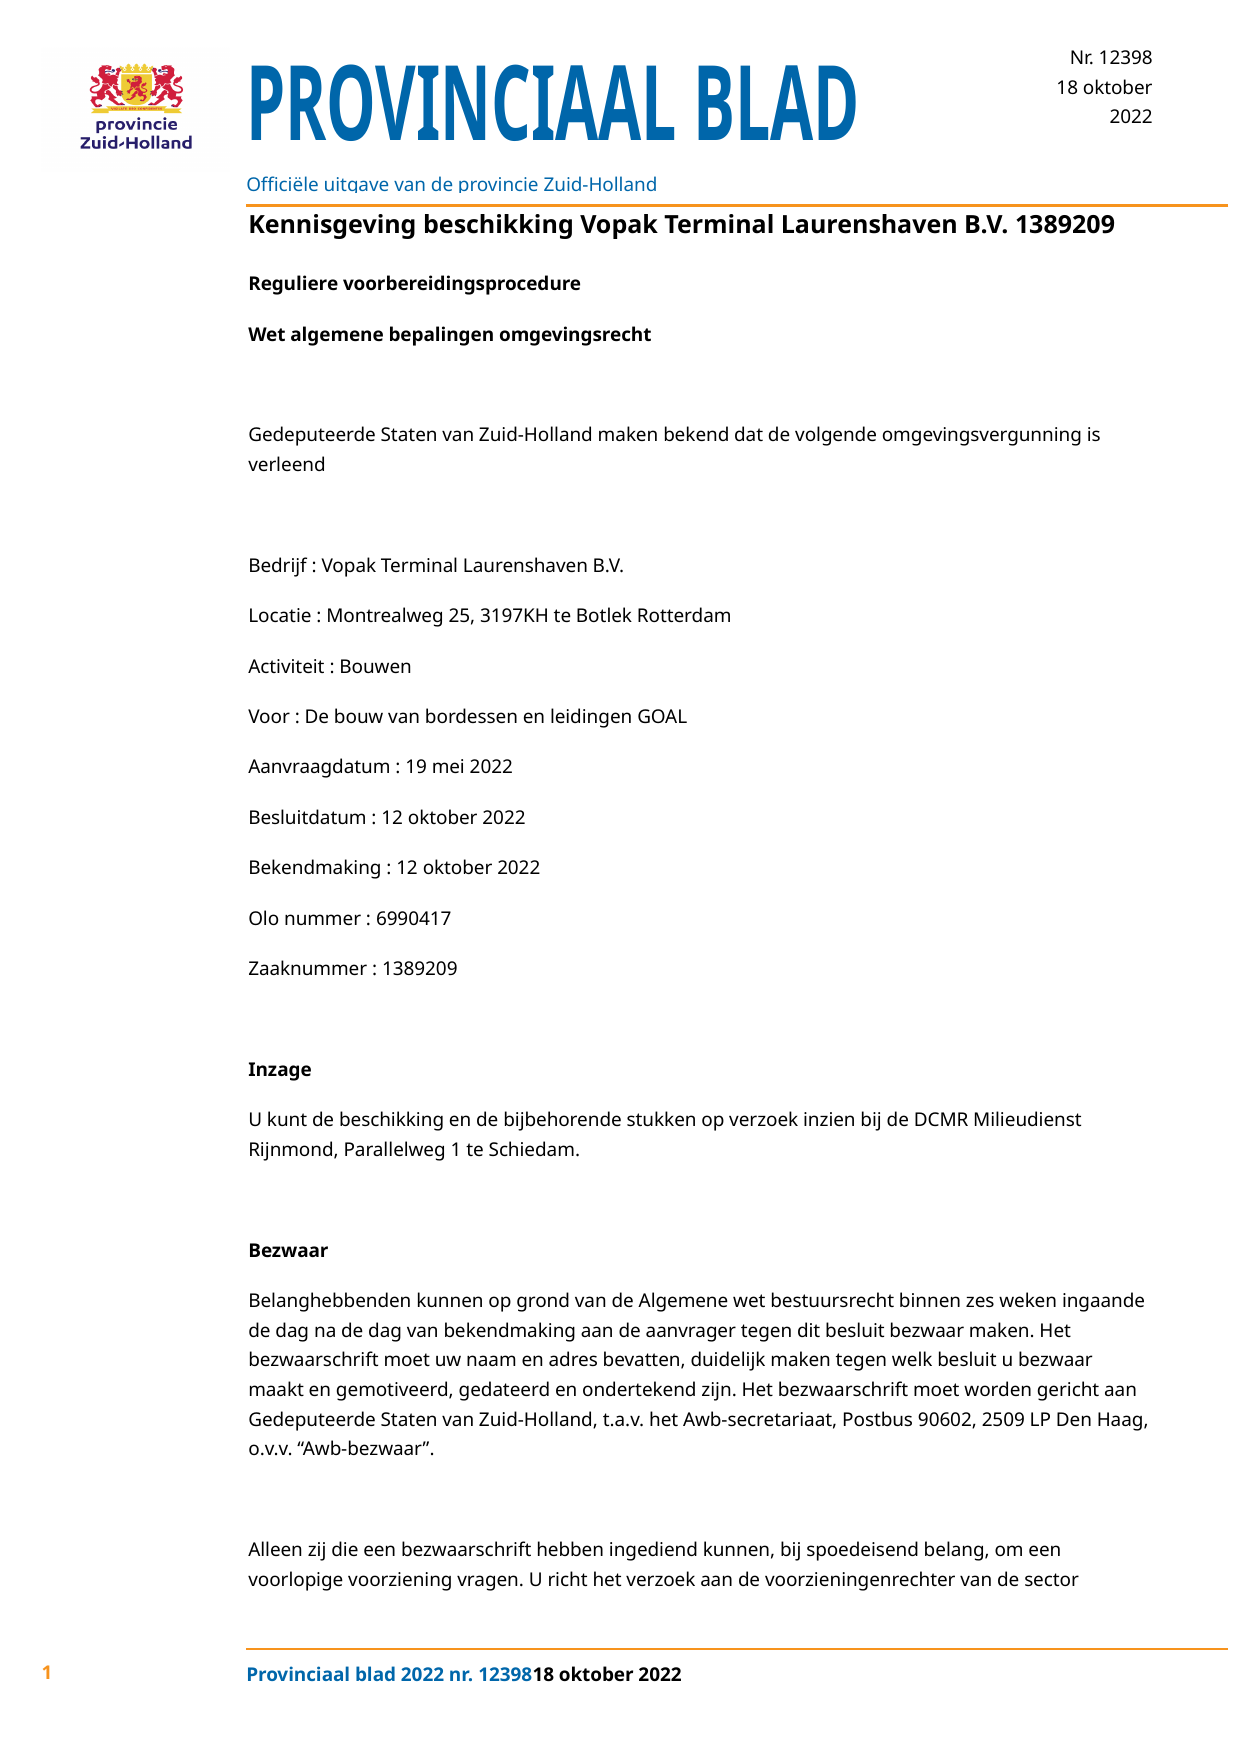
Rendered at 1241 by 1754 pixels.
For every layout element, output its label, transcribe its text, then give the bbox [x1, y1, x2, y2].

text Wet algemene bepalingen omgevingsrecht [248, 321, 1152, 346]
text Voor : De bouw van bordessen en leidingen GOAL [248, 703, 1152, 729]
text Reguliere voorbereidingsprocedure [248, 270, 1152, 296]
picture [41, 47, 231, 172]
text Besluitdatum : 12 oktober 2022 [248, 804, 1152, 830]
text Kennisgeving beschikking Vopak Terminal Laurenshaven B.V. 1389209 [248, 207, 1152, 241]
text U kunt de beschikking en de bijbehorende stukken op verzoek inzien bij de DCMR Milieudienst Rijnmond, Parallelweg 1 te Schiedam. [248, 1107, 1152, 1162]
text Bekendmaking : 12 oktober 2022 [248, 854, 1152, 880]
text Olo nummer : 6990417 [248, 905, 1152, 931]
text Bezwaar [248, 1237, 1152, 1263]
text Zaaknummer : 1389209 [248, 955, 1152, 981]
text Aanvraagdatum : 19 mei 2022 [248, 754, 1152, 779]
text Gedeputeerde Staten van Zuid-Holland maken bekend dat de volgende omgevingsvergunning is verleend [248, 422, 1152, 477]
text Locatie : Montrealweg 25, 3197KH te Botlek Rotterdam [248, 602, 1152, 628]
text Activiteit : Bouwen [248, 653, 1152, 678]
text Alleen zij die een bezwaarschrift hebben ingediend kunnen, bij spoedeisend belang, om een voorlopige voorziening vragen. U richt het verzoek aan de voorzieningenrechter van de sector [248, 1536, 1152, 1591]
text Inzage [248, 1056, 1152, 1082]
text Bedrijf : Vopak Terminal Laurenshaven B.V. [248, 552, 1152, 578]
text Belanghebbenden kunnen op grond van de Algemene wet bestuursrecht binnen zes weken ingaande de dag na de dag van bekendmaking aan de aanvrager tegen dit besluit bezwaar maken. Het bezwaarschrift moet uw naam en adres bevatten, duidelijk maken tegen welk besluit u bezwaar maakt en gemotiveerd, gedateerd en ondertekend zijn. Het bezwaarschrift moet worden gericht aan Gedeputeerde Staten van Zuid-Holland, t.a.v. het Awb-secretariaat, Postbus 90602, 2509 LP Den Haag, o.v.v. “Awb-bezwaar”. [248, 1287, 1152, 1461]
